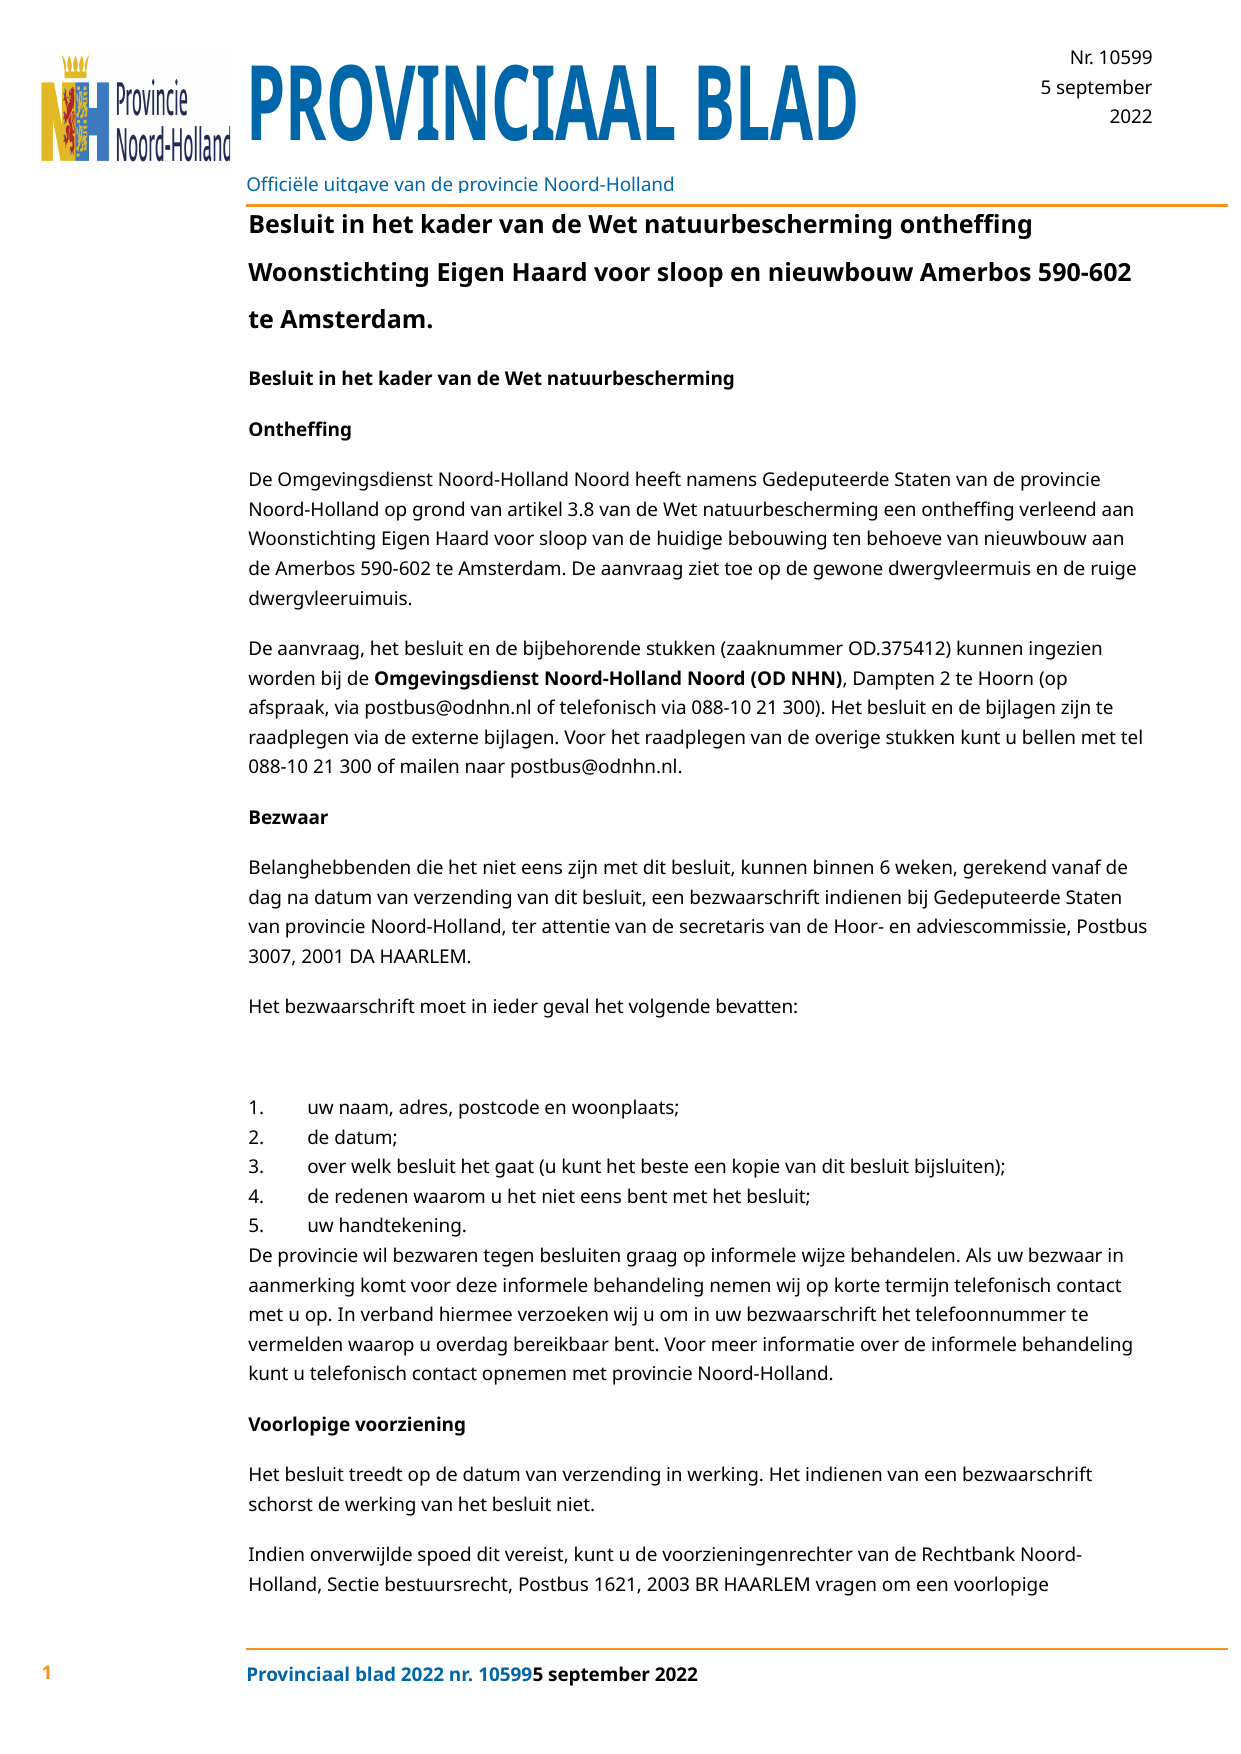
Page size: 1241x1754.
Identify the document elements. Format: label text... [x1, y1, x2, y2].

text Ontheffing [248, 416, 1152, 442]
text De provincie wil bezwaren tegen besluiten graag op informele wijze behandelen. Als uw bezwaar in aanmerking komt voor deze informele behandeling nemen wij op korte termijn telefonisch contact met u op. In verband hiermee verzoeken wij u om in uw bezwaarschrift het telefoonnummer te vermelden waarop u overdag bereikbaar bent. Voor meer informatie over de informele behandeling kunt u telefonisch contact opnemen met provincie Noord-Holland. [248, 1242, 1152, 1386]
picture [41, 47, 231, 172]
list over welk besluit het gaat (u kunt het beste een kopie van dit besluit bijsluiten); [248, 1153, 1152, 1179]
text De Omgevingsdienst Noord-Holland Noord heeft namens Gedeputeerde Staten van de provincie Noord-Holland op grond van artikel 3.8 van de Wet natuurbescherming een ontheffing verleend aan Woonstichting Eigen Haard voor sloop van de huidige bebouwing ten behoeve van nieuwbouw aan de Amerbos 590-602 te Amsterdam. De aanvraag ziet toe op de gewone dwergvleermuis en de ruige dwergvleeruimuis. [248, 466, 1152, 610]
list uw naam, adres, postcode en woonplaats; [248, 1094, 1152, 1120]
list de datum; [248, 1124, 1152, 1149]
list de redenen waarom u het niet eens bent met het besluit; [248, 1183, 1152, 1209]
text Het besluit treedt op de datum van verzending in werking. Het indienen van een bezwaarschrift schorst de werking van het besluit niet. [248, 1461, 1152, 1517]
text Het bezwaarschrift moet in ieder geval het volgende bevatten: [248, 993, 1152, 1019]
text Indien onverwijlde spoed dit vereist, kunt u de voorzieningenrechter van de Rechtbank Noord-Holland, Sectie bestuursrecht, Postbus 1621, 2003 BR HAARLEM vragen om een voorlopige [248, 1541, 1152, 1597]
text Besluit in het kader van de Wet natuurbescherming [248, 366, 1152, 391]
text Voorlopige voorziening [248, 1411, 1152, 1437]
list uw handtekening. [248, 1213, 1152, 1238]
text Besluit in het kader van de Wet natuurbescherming ontheffing Woonstichting Eigen Haard voor sloop en nieuwbouw Amerbos 590-602 te Amsterdam. [248, 207, 1152, 336]
text Bezwaar [248, 804, 1152, 829]
text Belanghebbenden die het niet eens zijn met dit besluit, kunnen binnen 6 weken, gerekend vanaf de dag na datum van verzending van dit besluit, een bezwaarschrift indienen bij Gedeputeerde Staten van provincie Noord-Holland, ter attentie van de secretaris van de Hoor- en adviescommissie, Postbus 3007, 2001 DA HAARLEM. [248, 854, 1152, 969]
text De aanvraag, het besluit en de bijbehorende stukken (zaaknummer OD.375412) kunnen ingezien worden bij de Omgevingsdienst Noord-Holland Noord (OD NHN), Dampten 2 te Hoorn (op afspraak, via postbus@odnhn.nl of telefonisch via 088-10 21 300). Het besluit en de bijlagen zijn te raadplegen via de externe bijlagen. Voor het raadplegen van de overige stukken kunt u bellen met tel 088-10 21 300 of mailen naar postbus@odnhn.nl. [248, 635, 1152, 779]
